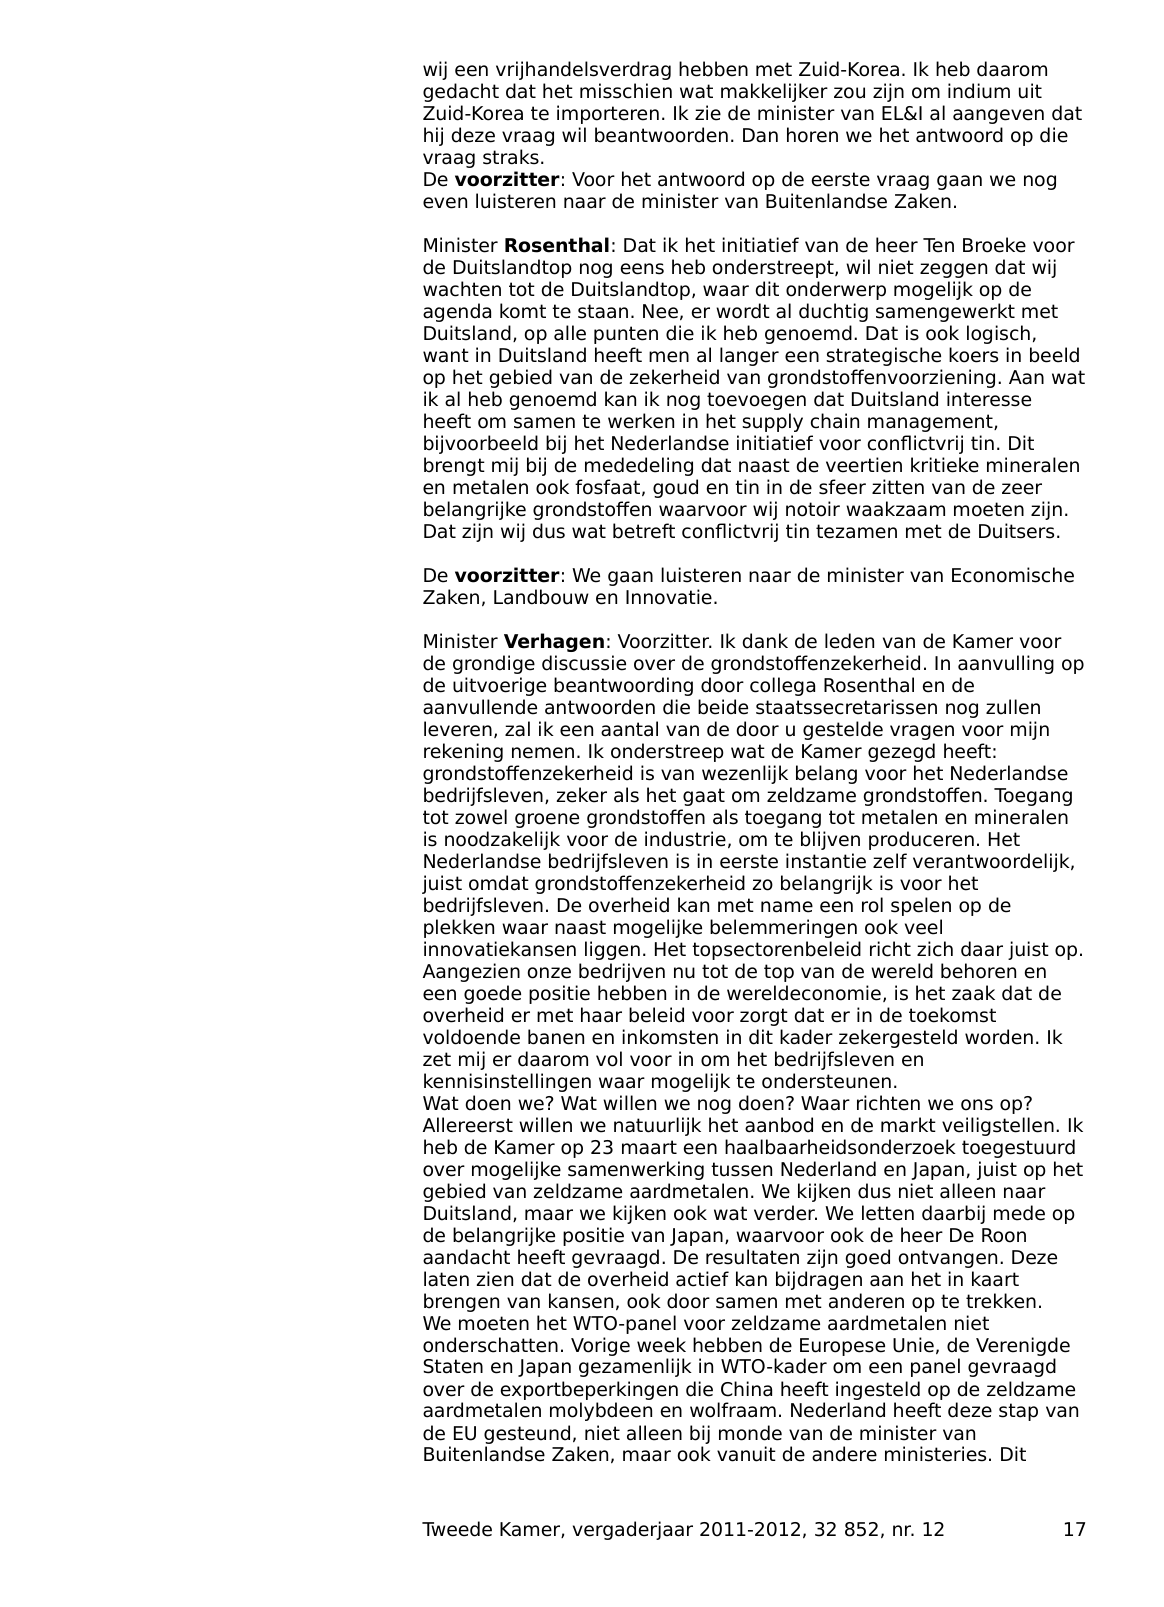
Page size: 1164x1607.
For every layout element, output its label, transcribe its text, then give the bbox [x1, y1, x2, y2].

text We moeten het WTO-panel voor zeldzame aardmetalen niet onderschatten. Vorige week hebben de Europese Unie, de Verenigde Staten en Japan gezamenlijk in WTO-kader om een panel gevraagd over de exportbeperkingen die China heeft ingesteld op de zeldzame aardmetalen molybdeen en wolfraam. Nederland heeft deze stap van de EU gesteund, niet alleen bij monde van de minister van Buitenlandse Zaken, maar ook vanuit de andere ministeries. Dit [422, 1312, 1087, 1466]
text De voorzitter: Voor het antwoord op de eerste vraag gaan we nog even luisteren naar de minister van Buitenlandse Zaken. [422, 169, 1087, 213]
text Minister Verhagen: Voorzitter. Ik dank de leden van de Kamer voor de grondige discussie over de grondstoffenzekerheid. In aanvulling op de uitvoerige beantwoording door collega Rosenthal en de aanvullende antwoorden die beide staatssecretarissen nog zullen leveren, zal ik een aantal van de door u gestelde vragen voor mijn rekening nemen. Ik onderstreep wat de Kamer gezegd heeft: grondstoffenzekerheid is van wezenlijk belang voor het Nederlandse bedrijfsleven, zeker als het gaat om zeldzame grondstoffen. Toegang tot zowel groene grondstoffen als toegang tot metalen en mineralen is noodzakelijk voor de industrie, om te blijven produceren. Het Nederlandse bedrijfsleven is in eerste instantie zelf verantwoordelijk, juist omdat grondstoffenzekerheid zo belangrijk is voor het bedrijfsleven. De overheid kan met name een rol spelen op de plekken waar naast mogelijke belemmeringen ook veel innovatiekansen liggen. Het topsectorenbeleid richt zich daar juist op. Aangezien onze bedrijven nu tot de top van de wereld behoren en een goede positie hebben in de wereldeconomie, is het zaak dat de overheid er met haar beleid voor zorgt dat er in de toekomst voldoende banen en inkomsten in dit kader zekergesteld worden. Ik zet mij er daarom vol voor in om het bedrijfsleven en kennisinstellingen waar mogelijk te ondersteunen. [422, 631, 1087, 1093]
text Wat doen we? Wat willen we nog doen? Waar richten we ons op? Allereerst willen we natuurlijk het aanbod en de markt veiligstellen. Ik heb de Kamer op 23 maart een haalbaarheidsonderzoek toegestuurd over mogelijke samenwerking tussen Nederland en Japan, juist op het gebied van zeldzame aardmetalen. We kijken dus niet alleen naar Duitsland, maar we kijken ook wat verder. We letten daarbij mede op de belangrijke positie van Japan, waarvoor ook de heer De Roon aandacht heeft gevraagd. De resultaten zijn goed ontvangen. Deze laten zien dat de overheid actief kan bijdragen aan het in kaart brengen van kansen, ook door samen met anderen op te trekken. [422, 1093, 1087, 1312]
text Minister Rosenthal: Dat ik het initiatief van de heer Ten Broeke voor de Duitslandtop nog eens heb onderstreept, wil niet zeggen dat wij wachten tot de Duitslandtop, waar dit onderwerp mogelijk op de agenda komt te staan. Nee, er wordt al duchtig samengewerkt met Duitsland, op alle punten die ik heb genoemd. Dat is ook logisch, want in Duitsland heeft men al langer een strategische koers in beeld op het gebied van de zekerheid van grondstoffenvoorziening. Aan wat ik al heb genoemd kan ik nog toevoegen dat Duitsland interesse heeft om samen te werken in het supply chain management, bijvoorbeeld bij het Nederlandse initiatief voor conflictvrij tin. Dit brengt mij bij de mededeling dat naast de veertien kritieke mineralen en metalen ook fosfaat, goud en tin in de sfeer zitten van de zeer belangrijke grondstoffen waarvoor wij notoir waakzaam moeten zijn. Dat zijn wij dus wat betreft conflictvrij tin tezamen met de Duitsers. [422, 235, 1087, 543]
text wij een vrijhandelsverdrag hebben met Zuid-Korea. Ik heb daarom gedacht dat het misschien wat makkelijker zou zijn om indium uit Zuid-Korea te importeren. Ik zie de minister van EL&I al aangeven dat hij deze vraag wil beantwoorden. Dan horen we het antwoord op die vraag straks. [422, 59, 1087, 169]
text De voorzitter: We gaan luisteren naar de minister van Economische Zaken, Landbouw en Innovatie. [422, 565, 1087, 609]
